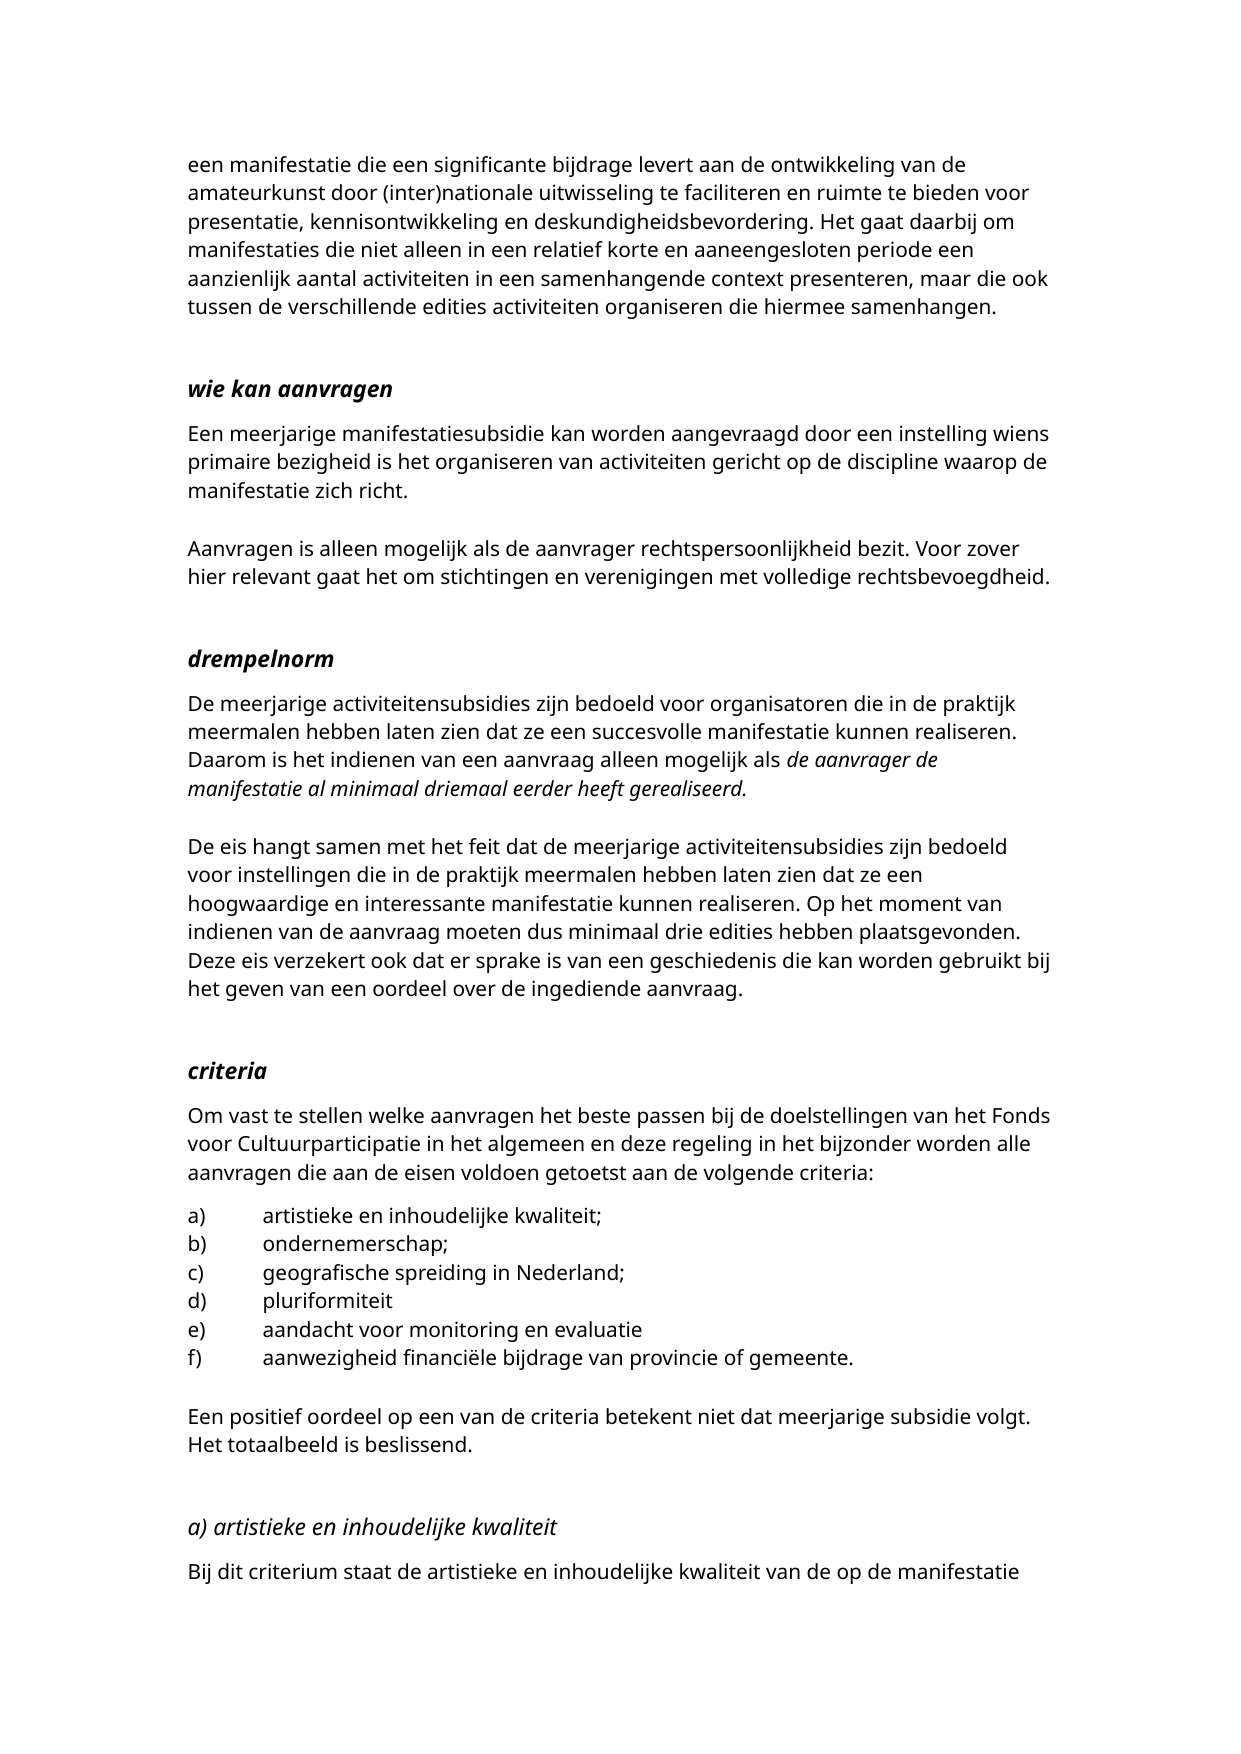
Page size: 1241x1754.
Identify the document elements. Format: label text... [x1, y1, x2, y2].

text Bij dit criterium staat de artistieke en inhoudelijke kwaliteit van de op de manifestatie [187, 1557, 1053, 1586]
text Om vast te stellen welke aanvragen het beste passen bij de doelstellingen van het Fonds voor Cultuurparticipatie in het algemeen en deze regeling in het bijzonder worden alle aanvragen die aan de eisen voldoen getoetst aan de volgende criteria: [187, 1101, 1053, 1186]
subtitle drempelnorm [187, 642, 1053, 674]
list artistieke en inhoudelijke kwaliteit; [187, 1201, 1053, 1229]
list geografische spreiding in Nederland; [187, 1258, 1053, 1286]
text De eis hangt samen met het feit dat de meerjarige activiteitensubsidies zijn bedoeld voor instellingen die in de praktijk meermalen hebben laten zien dat ze een hoogwaardige en interessante manifestatie kunnen realiseren. Op het moment van indienen van de aanvraag moeten dus minimaal drie edities hebben plaatsgevonden. Deze eis verzekert ook dat er sprake is van een geschiedenis die kan worden gebruikt bij het geven van een oordeel over de ingediende aanvraag. [187, 832, 1053, 1003]
list pluriformiteit [187, 1286, 1053, 1315]
text Een meerjarige manifestatiesubsidie kan worden aangevraagd door een instelling wiens primaire bezigheid is het organiseren van activiteiten gericht op de discipline waarop de manifestatie zich richt. [187, 419, 1053, 504]
subtitle wie kan aanvragen [187, 373, 1053, 404]
text een manifestatie die een significante bijdrage levert aan de ontwikkeling van de amateurkunst door (inter)nationale uitwisseling te faciliteren en ruimte te bieden voor presentatie, kennisontwikkeling en deskundigheidsbevordering. Het gaat daarbij om manifestaties die niet alleen in een relatief korte en aaneengesloten periode een aanzienlijk aantal activiteiten in een samenhangende context presenteren, maar die ook tussen de verschillende edities activiteiten organiseren die hiermee samenhangen. [187, 150, 1053, 321]
text Aanvragen is alleen mogelijk als de aanvrager rechtspersoonlijkheid bezit. Voor zover hier relevant gaat het om stichtingen en verenigingen met volledige rechtsbevoegdheid. [187, 534, 1053, 591]
list aanwezigheid financiële bijdrage van provincie of gemeente. [187, 1343, 1053, 1372]
text Een positief oordeel op een van de criteria betekent niet dat meerjarige subsidie volgt. Het totaalbeeld is beslissend. [187, 1402, 1053, 1459]
subtitle a) artistieke en inhoudelijke kwaliteit [187, 1511, 1053, 1542]
text De meerjarige activiteitensubsidies zijn bedoeld voor organisatoren die in de praktijk meermalen hebben laten zien dat ze een succesvolle manifestatie kunnen realiseren. Daarom is het indienen van een aanvraag alleen mogelijk als de aanvrager de manifestatie al minimaal driemaal eerder heeft gerealiseerd. [187, 689, 1053, 802]
subtitle criteria [187, 1054, 1053, 1086]
list ondernemerschap; [187, 1229, 1053, 1258]
list aandacht voor monitoring en evaluatie [187, 1315, 1053, 1343]
